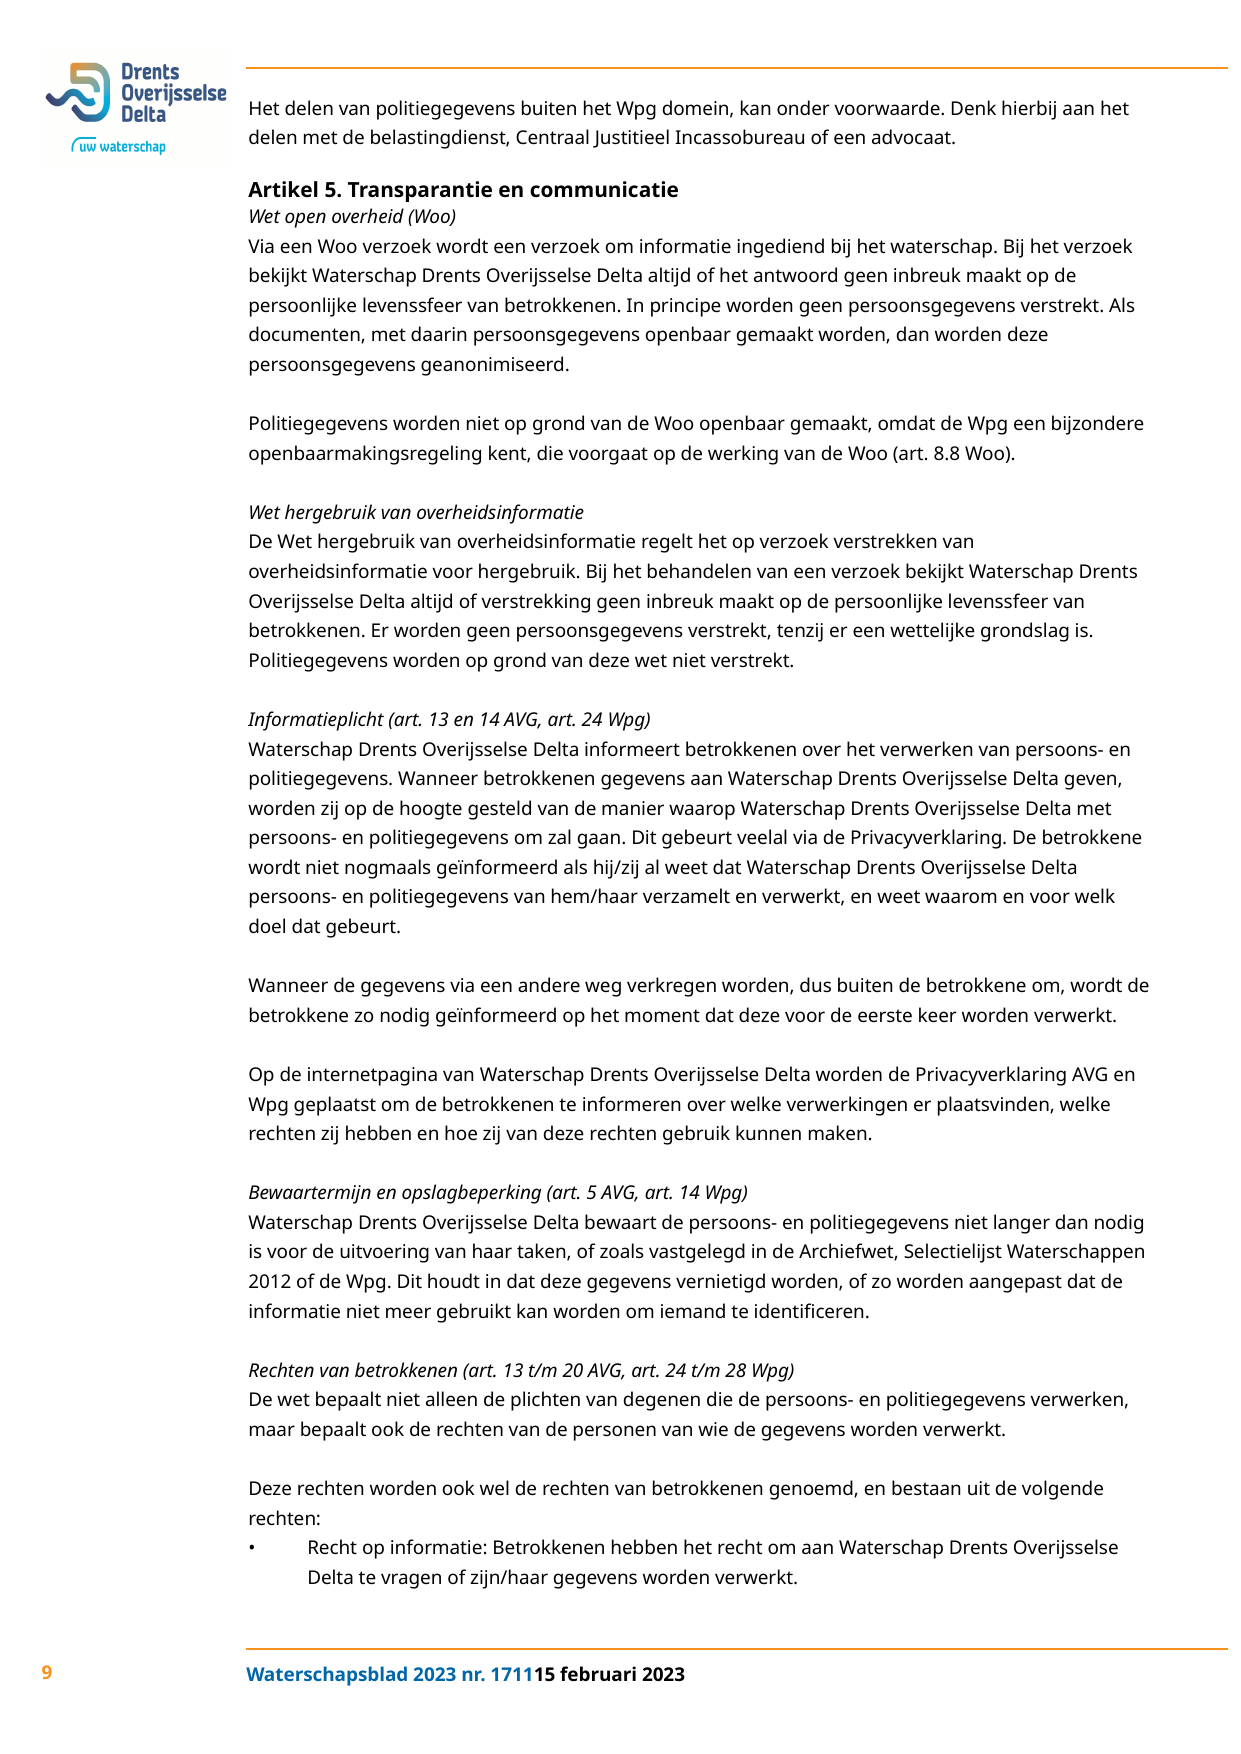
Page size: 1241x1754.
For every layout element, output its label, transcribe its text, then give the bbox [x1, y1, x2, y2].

text Artikel 5. Transparantie en communicatie [248, 175, 1152, 203]
text De Wet hergebruik van overheidsinformatie regelt het op verzoek verstrekken van overheidsinformatie voor hergebruik. Bij het behandelen van een verzoek bekijkt Waterschap Drents Overijsselse Delta altijd of verstrekking geen inbreuk maakt op de persoonlijke levenssfeer van betrokkenen. Er worden geen persoonsgegevens verstrekt, tenzij er een wettelijke grondslag is. Politiegegevens worden op grond van deze wet niet verstrekt. [248, 529, 1152, 673]
picture [41, 47, 231, 172]
text Wet open overheid (Woo) [248, 203, 1152, 229]
text Op de internetpagina van Waterschap Drents Overijsselse Delta worden de Privacyverklaring AVG en Wpg geplaatst om de betrokkenen te informeren over welke verwerkingen er plaatsvinden, welke rechten zij hebben en hoe zij van deze rechten gebruik kunnen maken. [248, 1061, 1152, 1146]
text Waterschap Drents Overijsselse Delta bewaart de persoons- en politiegegevens niet langer dan nodig is voor de uitvoering van haar taken, of zoals vastgelegd in de Archiefwet, Selectielijst Waterschappen 2012 of de Wpg. Dit houdt in dat deze gegevens vernietigd worden, of zo worden aangepast dat de informatie niet meer gebruikt kan worden om iemand te identificeren. [248, 1209, 1152, 1323]
text Wanneer de gegevens via een andere weg verkregen worden, dus buiten de betrokkene om, wordt de betrokkene zo nodig geïnformeerd op het moment dat deze voor de eerste keer worden verwerkt. [248, 972, 1152, 1028]
text Waterschap Drents Overijsselse Delta informeert betrokkenen over het verwerken van persoons- en politiegegevens. Wanneer betrokkenen gegevens aan Waterschap Drents Overijsselse Delta geven, worden zij op de hoogte gesteld van de manier waarop Waterschap Drents Overijsselse Delta met persoons- en politiegegevens om zal gaan. Dit gebeurt veelal via de Privacyverklaring. De betrokkene wordt niet nogmaals geïnformeerd als hij/zij al weet dat Waterschap Drents Overijsselse Delta persoons- en politiegegevens van hem/haar verzamelt en verwerkt, en weet waarom en voor welk doel dat gebeurt. [248, 736, 1152, 939]
text Informatieplicht (art. 13 en 14 AVG, art. 24 Wpg) [248, 706, 1152, 732]
text Via een Woo verzoek wordt een verzoek om informatie ingediend bij het waterschap. Bij het verzoek bekijkt Waterschap Drents Overijsselse Delta altijd of het antwoord geen inbreuk maakt op de persoonlijke levenssfeer van betrokkenen. In principe worden geen persoonsgegevens verstrekt. Als documenten, met daarin persoonsgegevens openbaar gemaakt worden, dan worden deze persoonsgegevens geanonimiseerd. [248, 233, 1152, 377]
list Recht op informatie: Betrokkenen hebben het recht om aan Waterschap Drents Overijsselse Delta te vragen of zijn/haar gegevens worden verwerkt. [248, 1534, 1152, 1590]
text De wet bepaalt niet alleen de plichten van degenen die de persoons- en politiegegevens verwerken, maar bepaalt ook de rechten van de personen van wie de gegevens worden verwerkt. [248, 1387, 1152, 1442]
text Rechten van betrokkenen (art. 13 t/m 20 AVG, art. 24 t/m 28 Wpg) [248, 1357, 1152, 1383]
text Wet hergebruik van overheidsinformatie [248, 499, 1152, 525]
text Politiegegevens worden niet op grond van de Woo openbaar gemaakt, omdat de Wpg een bijzondere openbaarmakingsregeling kent, die voorgaat op de werking van de Woo (art. 8.8 Woo). [248, 410, 1152, 466]
text Het delen van politiegegevens buiten het Wpg domein, kan onder voorwaarde. Denk hierbij aan het delen met de belastingdienst, Centraal Justitieel Incassobureau of een advocaat. [248, 95, 1152, 150]
text Deze rechten worden ook wel de rechten van betrokkenen genoemd, en bestaan uit de volgende rechten: [248, 1475, 1152, 1531]
text Bewaartermijn en opslagbeperking (art. 5 AVG, art. 14 Wpg) [248, 1179, 1152, 1205]
